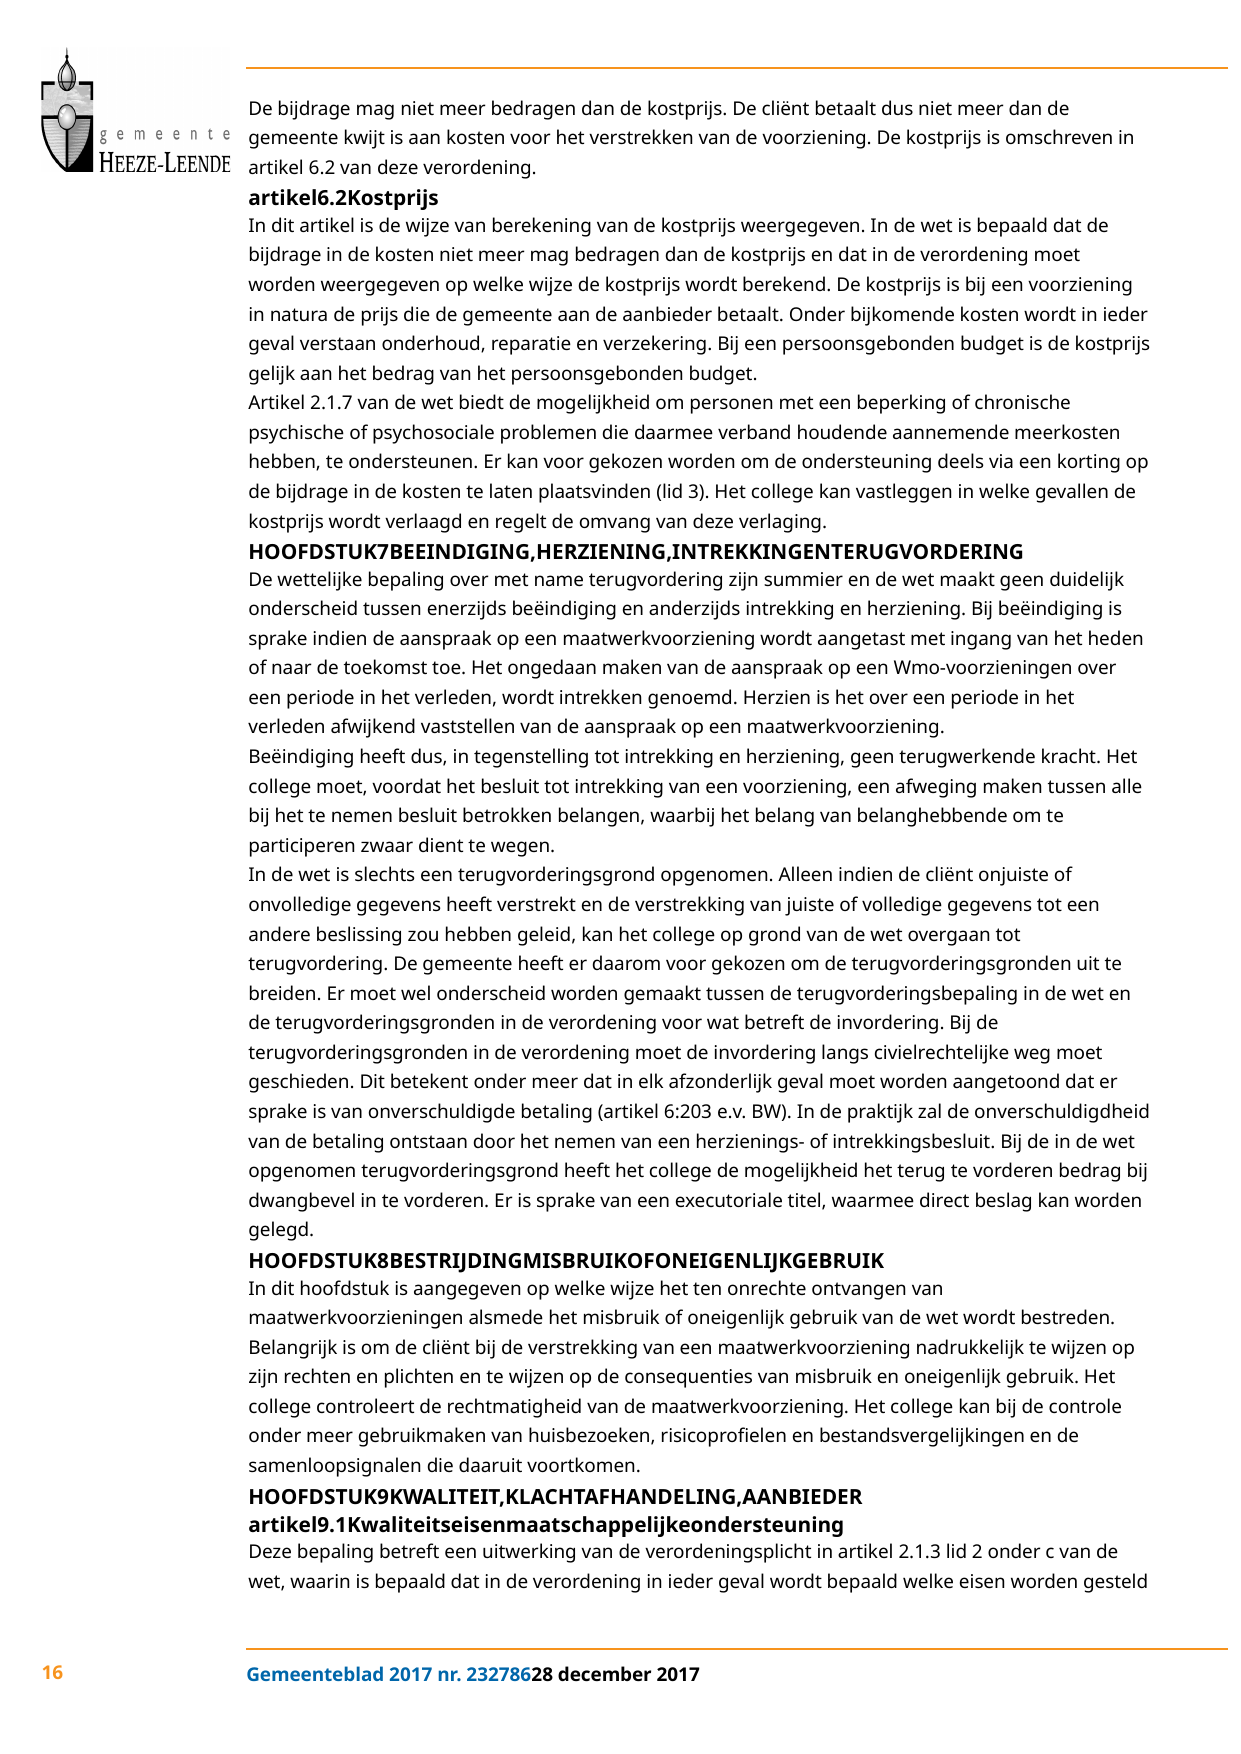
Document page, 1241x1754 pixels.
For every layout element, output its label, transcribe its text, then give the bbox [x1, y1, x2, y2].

text De bijdrage mag niet meer bedragen dan de kostprijs. De cliënt betaalt dus niet meer dan de gemeente kwijt is aan kosten voor het verstrekken van de voorziening. De kostprijs is omschreven in artikel 6.2 van deze verordening. [248, 95, 1152, 180]
text In de wet is slechts een terugvorderingsgrond opgenomen. Alleen indien de cliënt onjuiste of onvolledige gegevens heeft verstrekt en de verstrekking van juiste of volledige gegevens tot een andere beslissing zou hebben geleid, kan het college op grond van de wet overgaan tot terugvordering. De gemeente heeft er daarom voor gekozen om de terugvorderingsgronden uit te breiden. Er moet wel onderscheid worden gemaakt tussen de terugvorderingsbepaling in de wet en de terugvorderingsgronden in de verordening voor wat betreft de invordering. Bij de terugvorderingsgronden in de verordening moet de invordering langs civielrechtelijke weg moet geschieden. Dit betekent onder meer dat in elk afzonderlijk geval moet worden aangetoond dat er sprake is van onverschuldigde betaling (artikel 6:203 e.v. BW). In de praktijk zal de onverschuldigdheid van de betaling ontstaan door het nemen van een herzienings- of intrekkingsbesluit. Bij de in de wet opgenomen terugvorderingsgrond heeft het college de mogelijkheid het terug te vorderen bedrag bij dwangbevel in te vorderen. Er is sprake van een executoriale titel, waarmee direct beslag kan worden gelegd. [248, 862, 1152, 1242]
text artikel6.2Kostprijs [248, 183, 1152, 212]
text artikel9.1Kwaliteitseisenmaatschappelijkeondersteuning [248, 1510, 1152, 1539]
text In dit hoofdstuk is aangegeven op welke wijze het ten onrechte ontvangen van maatwerkvoorzieningen alsmede het misbruik of oneigenlijk gebruik van de wet wordt bestreden. Belangrijk is om de cliënt bij de verstrekking van een maatwerkvoorziening nadrukkelijk te wijzen op zijn rechten en plichten en te wijzen op de consequenties van misbruik en oneigenlijk gebruik. Het college controleert de rechtmatigheid van de maatwerkvoorziening. Het college kan bij de controle onder meer gebruikmaken van huisbezoeken, risicoprofielen en bestandsvergelijkingen en de samenloopsignalen die daaruit voortkomen. [248, 1275, 1152, 1478]
text Beëindiging heeft dus, in tegenstelling tot intrekking en herziening, geen terugwerkende kracht. Het college moet, voordat het besluit tot intrekking van een voorziening, een afweging maken tussen alle bij het te nemen besluit betrokken belangen, waarbij het belang van belanghebbende om te participeren zwaar dient te wegen. [248, 743, 1152, 858]
text In dit artikel is de wijze van berekening van de kostprijs weergegeven. In de wet is bepaald dat de bijdrage in de kosten niet meer mag bedragen dan de kostprijs en dat in de verordening moet worden weergegeven op welke wijze de kostprijs wordt berekend. De kostprijs is bij een voorziening in natura de prijs die de gemeente aan de aanbieder betaalt. Onder bijkomende kosten wordt in ieder geval verstaan onderhoud, reparatie en verzekering. Bij een persoonsgebonden budget is de kostprijs gelijk aan het bedrag van het persoonsgebonden budget. [248, 212, 1152, 386]
text Deze bepaling betreft een uitwerking van de verordeningsplicht in artikel 2.1.3 lid 2 onder c van de wet, waarin is bepaald dat in de verordening in ieder geval wordt bepaald welke eisen worden gesteld [248, 1539, 1152, 1594]
text HOOFDSTUK9KWALITEIT,KLACHTAFHANDELING,AANBIEDER [248, 1482, 1152, 1510]
text Artikel 2.1.7 van de wet biedt de mogelijkheid om personen met een beperking of chronische psychische of psychosociale problemen die daarmee verband houdende aannemende meerkosten hebben, te ondersteunen. Er kan voor gekozen worden om de ondersteuning deels via een korting op de bijdrage in de kosten te laten plaatsvinden (lid 3). Het college kan vastleggen in welke gevallen de kostprijs wordt verlaagd en regelt de omvang van deze verlaging. [248, 389, 1152, 533]
text De wettelijke bepaling over met name terugvordering zijn summier en de wet maakt geen duidelijk onderscheid tussen enerzijds beëindiging en anderzijds intrekking en herziening. Bij beëindiging is sprake indien de aanspraak op een maatwerkvoorziening wordt aangetast met ingang van het heden of naar de toekomst toe. Het ongedaan maken van de aanspraak op een Wmo-voorzieningen over een periode in het verleden, wordt intrekken genoemd. Herzien is het over een periode in het verleden afwijkend vaststellen van de aanspraak op een maatwerkvoorziening. [248, 566, 1152, 739]
text HOOFDSTUK8BESTRIJDINGMISBRUIKOFONEIGENLIJKGEBRUIK [248, 1246, 1152, 1275]
picture [41, 47, 231, 172]
text HOOFDSTUK7BEEINDIGING,HERZIENING,INTREKKINGENTERUGVORDERING [248, 537, 1152, 566]
